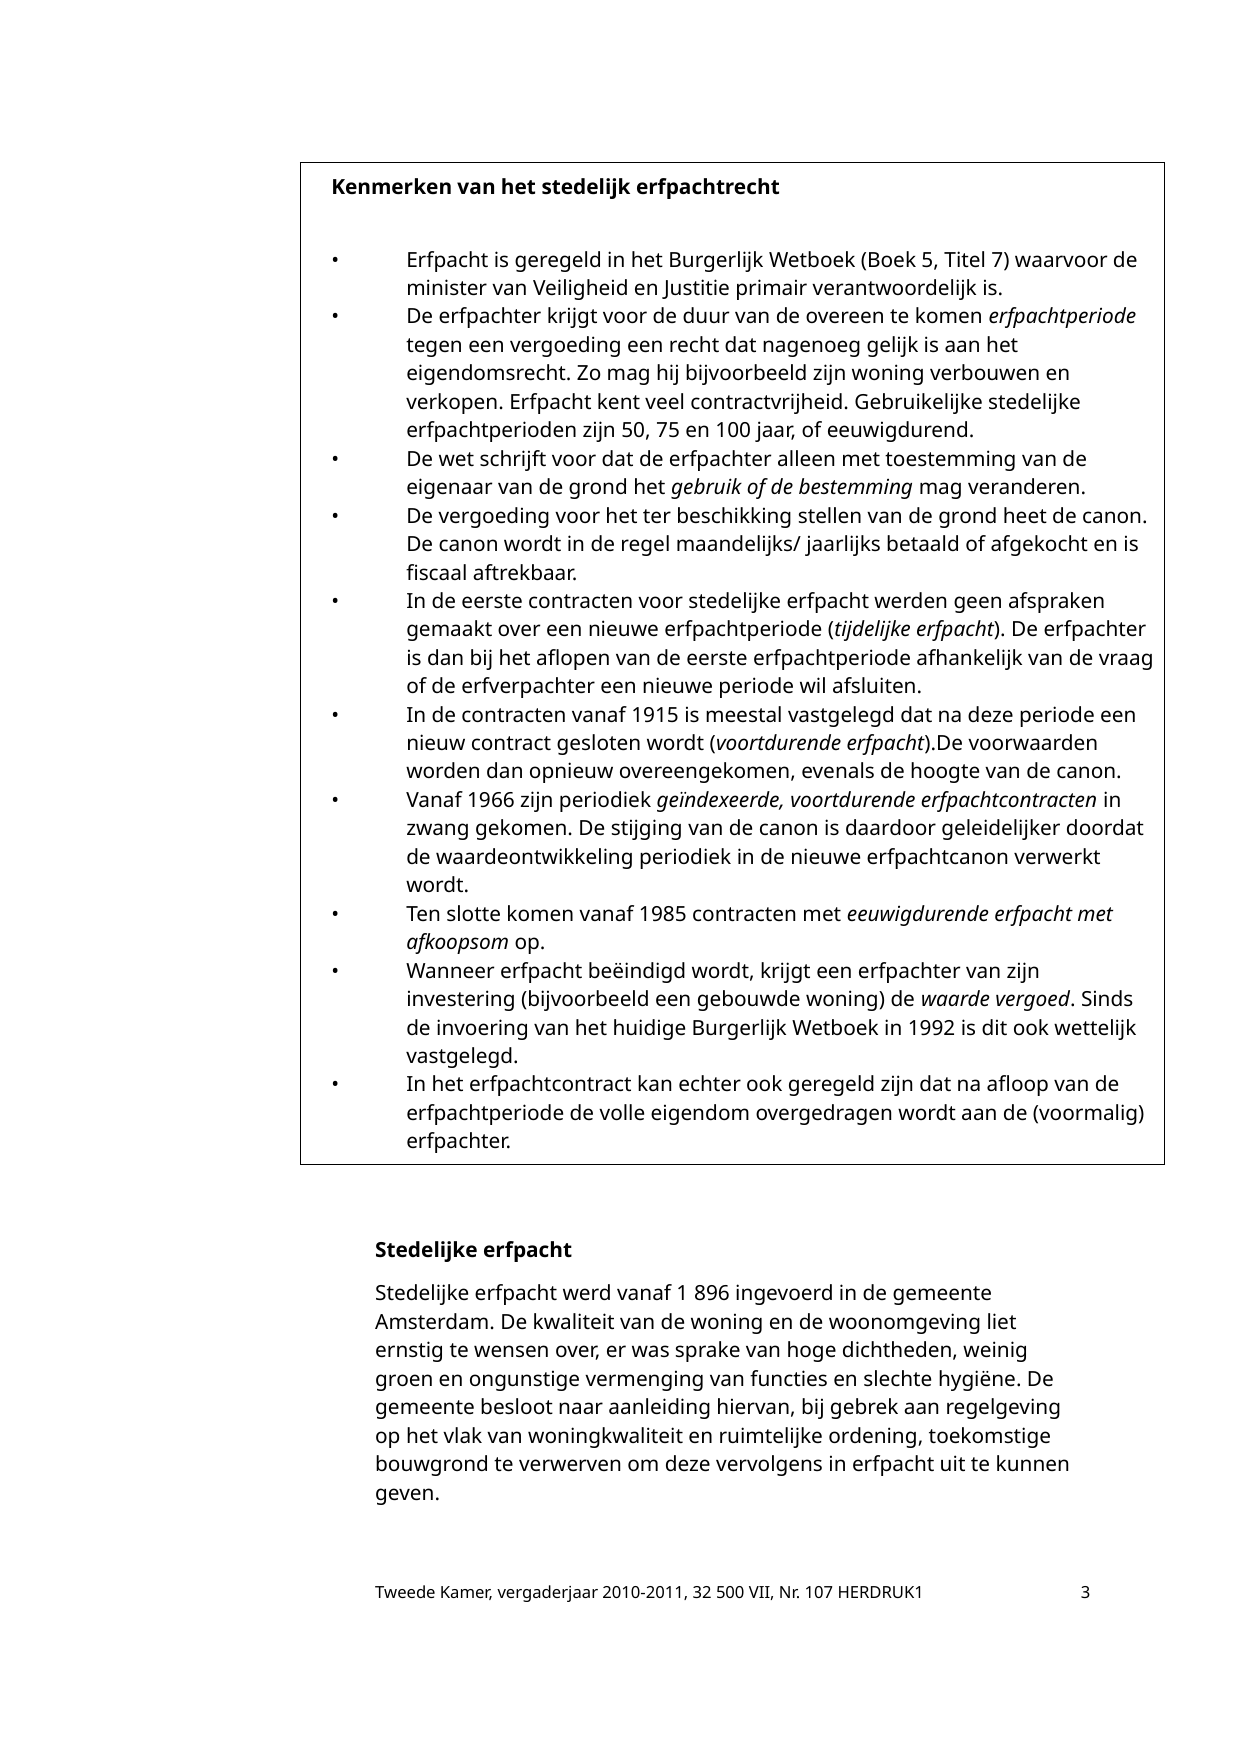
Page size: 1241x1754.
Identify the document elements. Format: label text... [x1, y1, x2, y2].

list In de eerste contracten voor stedelijke erfpacht werden geen afspraken gemaakt over een nieuwe erfpachtperiode (tijdelijke erfpacht). De erfpachter is dan bij het aflopen van de eerste erfpachtperiode afhankelijk van de vraag of de erfverpachter een nieuwe periode wil afsluiten. [331, 586, 1155, 700]
list Vanaf 1966 zijn periodiek geïndexeerde, voortdurende erfpachtcontracten in zwang gekomen. De stijging van de canon is daardoor geleidelijker doordat de waardeontwikkeling periodiek in de nieuwe erfpachtcanon verwerkt wordt. [331, 785, 1155, 899]
list Wanneer erfpacht beëindigd wordt, krijgt een erfpachter van zijn investering (bijvoorbeeld een gebouwde woning) de waarde vergoed. Sinds de invoering van het huidige Burgerlijk Wetboek in 1992 is dit ook wettelijk vastgelegd. [331, 956, 1155, 1069]
text Stedelijke erfpacht [375, 1235, 1090, 1263]
list In de contracten vanaf 1915 is meestal vastgelegd dat na deze periode een nieuw contract gesloten wordt (voortdurende erfpacht).De voorwaarden worden dan opnieuw overeengekomen, evenals de hoogte van de canon. [331, 700, 1155, 785]
list Erfpacht is geregeld in het Burgerlijk Wetboek (Boek 5, Titel 7) waarvoor de minister van Veiligheid en Justitie primair verantwoordelijk is. [331, 245, 1155, 302]
list In het erfpachtcontract kan echter ook geregeld zijn dat na afloop van de erfpachtperiode de volle eigendom overgedragen wordt aan de (voormalig) erfpachter. [331, 1069, 1155, 1155]
text Stedelijke erfpacht werd vanaf 1 896 ingevoerd in de gemeente Amsterdam. De kwaliteit van de woning en de woonomgeving liet ernstig te wensen over, er was sprake van hoge dichtheden, weinig groen en ongunstige vermenging van functies en slechte hygiëne. De gemeente besloot naar aanleiding hiervan, bij gebrek aan regelgeving op het vlak van woningkwaliteit en ruimtelijke ordening, toekomstige bouwgrond te verwerven om deze vervolgens in erfpacht uit te kunnen geven. [375, 1278, 1090, 1506]
list De erfpachter krijgt voor de duur van de overeen te komen erfpachtperiode tegen een vergoeding een recht dat nagenoeg gelijk is aan het eigendomsrecht. Zo mag hij bijvoorbeeld zijn woning verbouwen en verkopen. Erfpacht kent veel contractvrijheid. Gebruikelijke stedelijke erfpachtperioden zijn 50, 75 en 100 jaar, of eeuwigdurend. [331, 302, 1155, 444]
text Kenmerken van het stedelijk erfpachtrecht [331, 172, 1155, 200]
list De wet schrijft voor dat de erfpachter alleen met toestemming van de eigenaar van de grond het gebruik of de bestemming mag veranderen. [331, 444, 1155, 501]
list De vergoeding voor het ter beschikking stellen van de grond heet de canon. De canon wordt in de regel maandelijks/ jaarlijks betaald of afgekocht en is fiscaal aftrekbaar. [331, 501, 1155, 586]
list Ten slotte komen vanaf 1985 contracten met eeuwigdurende erfpacht met afkoopsom op. [331, 899, 1155, 956]
